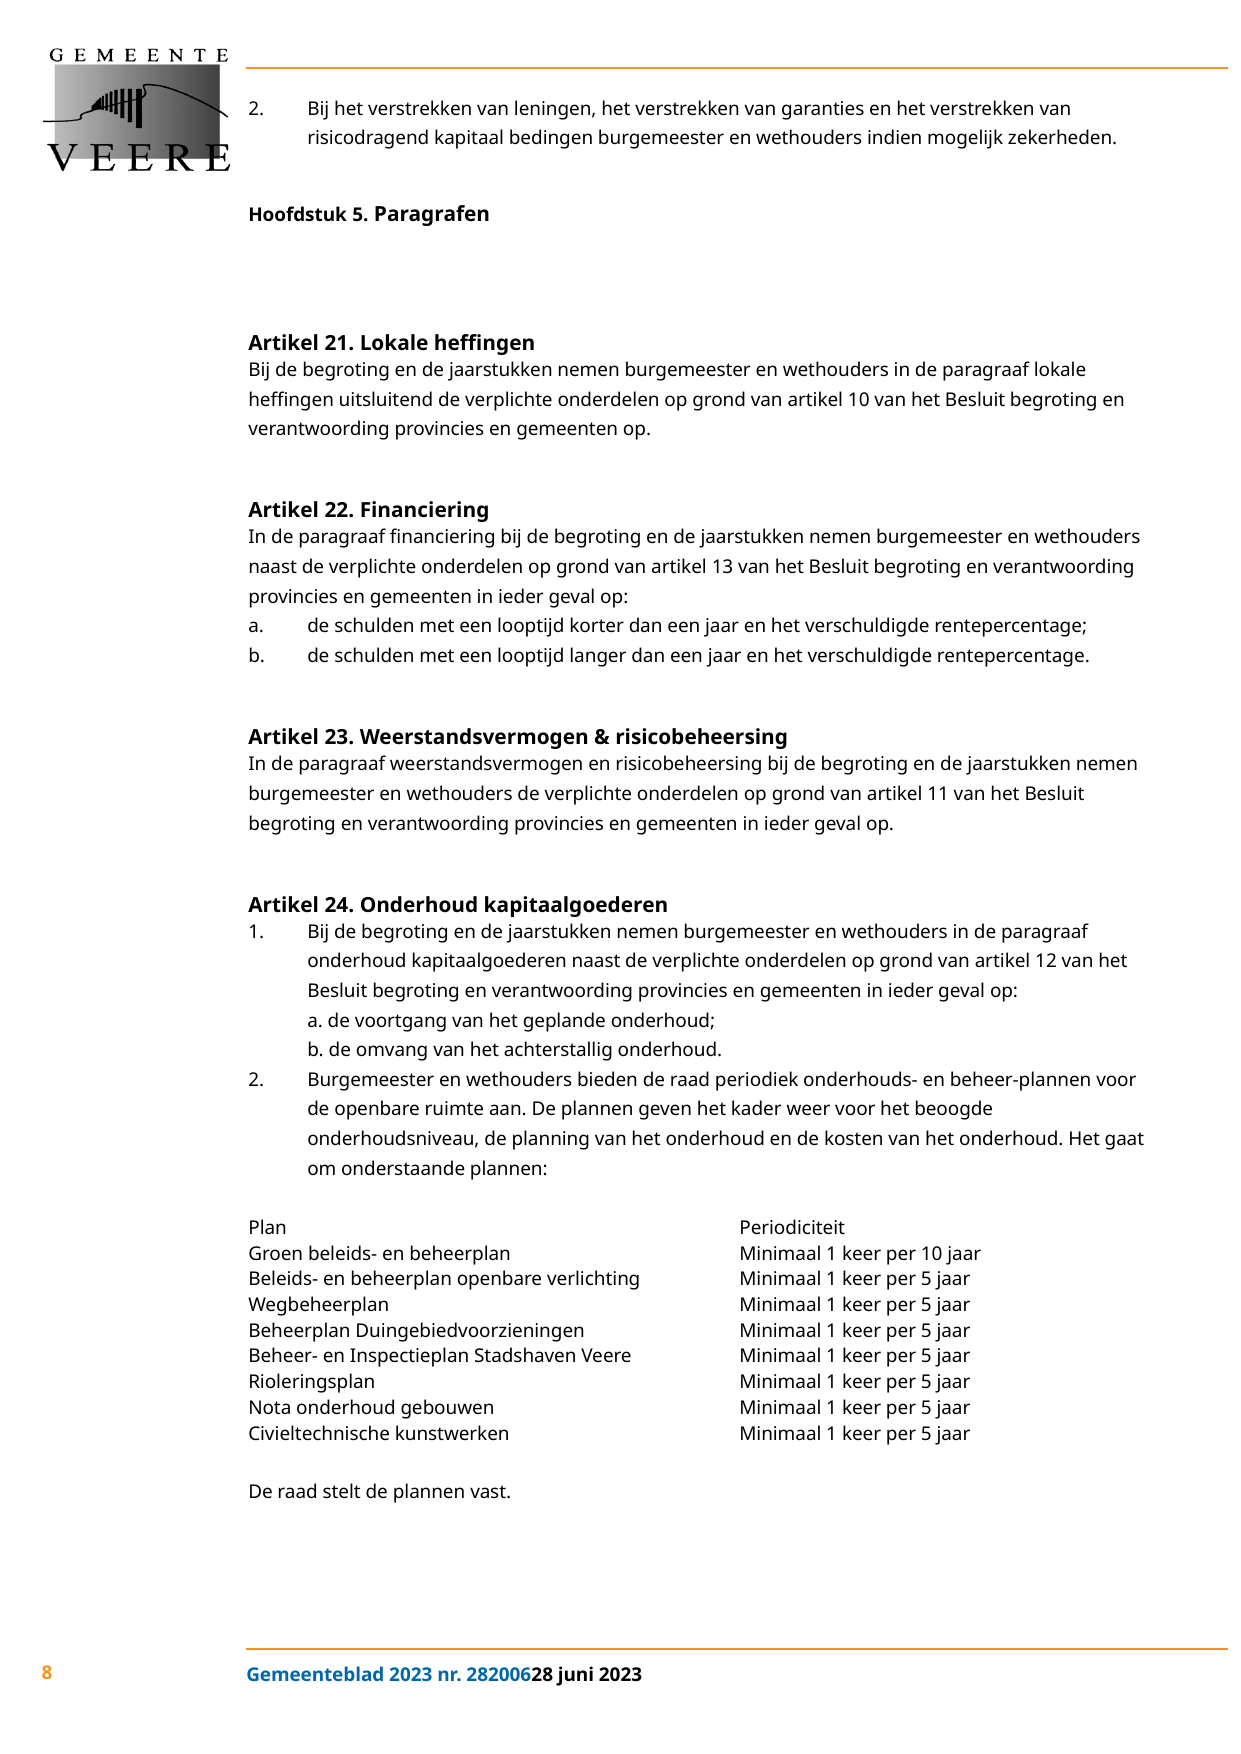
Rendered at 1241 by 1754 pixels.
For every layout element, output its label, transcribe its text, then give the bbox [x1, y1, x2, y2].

text Artikel 21. Lokale heffingen [248, 328, 1152, 356]
list b. de omvang van het achterstallig onderhoud. [248, 1036, 1152, 1062]
list Bij het verstrekken van leningen, het verstrekken van garanties en het verstrekken van risicodragend kapitaal bedingen burgemeester en wethouders indien mogelijk zekerheden. [248, 95, 1152, 150]
text Bij de begroting en de jaarstukken nemen burgemeester en wethouders in de paragraaf lokale heffingen uitsluitend de verplichte onderdelen op grond van artikel 10 van het Besluit begroting en verantwoording provincies en gemeenten op. [248, 356, 1152, 441]
list de schulden met een looptijd langer dan een jaar en het verschuldigde rentepercentage. [248, 642, 1152, 668]
list Bij de begroting en de jaarstukken nemen burgemeester en wethouders in de paragraaf onderhoud kapitaalgoederen naast de verplichte onderdelen op grond van artikel 12 van het Besluit begroting en verantwoording provincies en gemeenten in ieder geval op: [248, 918, 1152, 1003]
table_cell Civieltechnische kunstwerken [248, 1420, 739, 1446]
table_cell Rioleringsplan [248, 1369, 739, 1394]
table_cell Minimaal 1 keer per 5 jaar [739, 1369, 1152, 1394]
text In de paragraaf weerstandsvermogen en risicobeheersing bij de begroting en de jaarstukken nemen burgemeester en wethouders de verplichte onderdelen op grond van artikel 11 van het Besluit begroting en verantwoording provincies en gemeenten in ieder geval op. [248, 751, 1152, 835]
table_cell Groen beleids- en beheerplan [248, 1240, 739, 1266]
text Hoofdstuk 5. Paragrafen [248, 199, 1152, 228]
table_cell Nota onderhoud gebouwen [248, 1394, 739, 1420]
table_cell Minimaal 1 keer per 10 jaar [739, 1240, 1152, 1266]
table_cell Minimaal 1 keer per 5 jaar [739, 1317, 1152, 1343]
table_cell Beheer- en Inspectieplan Stadshaven Veere [248, 1343, 739, 1368]
picture [41, 47, 231, 172]
text De raad stelt de plannen vast. [248, 1478, 1152, 1504]
table_cell Beleids- en beheerplan openbare verlichting [248, 1266, 739, 1291]
table_cell Beheerplan Duingebiedvoorzieningen [248, 1317, 739, 1343]
table_cell Minimaal 1 keer per 5 jaar [739, 1420, 1152, 1446]
text Artikel 24. Onderhoud kapitaalgoederen [248, 890, 1152, 918]
text Artikel 23. Weerstandsvermogen & risicobeheersing [248, 722, 1152, 751]
list de schulden met een looptijd korter dan een jaar en het verschuldigde rentepercentage; [248, 612, 1152, 638]
table_cell Minimaal 1 keer per 5 jaar [739, 1343, 1152, 1368]
table_cell Minimaal 1 keer per 5 jaar [739, 1394, 1152, 1420]
table_cell Minimaal 1 keer per 5 jaar [739, 1291, 1152, 1317]
list a. de voortgang van het geplande onderhoud; [248, 1007, 1152, 1033]
table_cell Minimaal 1 keer per 5 jaar [739, 1266, 1152, 1291]
table_header Periodiciteit [739, 1214, 1152, 1240]
text In de paragraaf financiering bij de begroting en de jaarstukken nemen burgemeester en wethouders naast de verplichte onderdelen op grond van artikel 13 van het Besluit begroting en verantwoording provincies en gemeenten in ieder geval op: [248, 524, 1152, 609]
table_header Plan [248, 1214, 739, 1240]
table_cell Wegbeheerplan [248, 1291, 739, 1317]
list Burgemeester en wethouders bieden de raad periodiek onderhouds- en beheer-plannen voor de openbare ruimte aan. De plannen geven het kader weer voor het beoogde onderhoudsniveau, de planning van het onderhoud en de kosten van het onderhoud. Het gaat om onderstaande plannen: [248, 1066, 1152, 1181]
text Artikel 22. Financiering [248, 495, 1152, 524]
